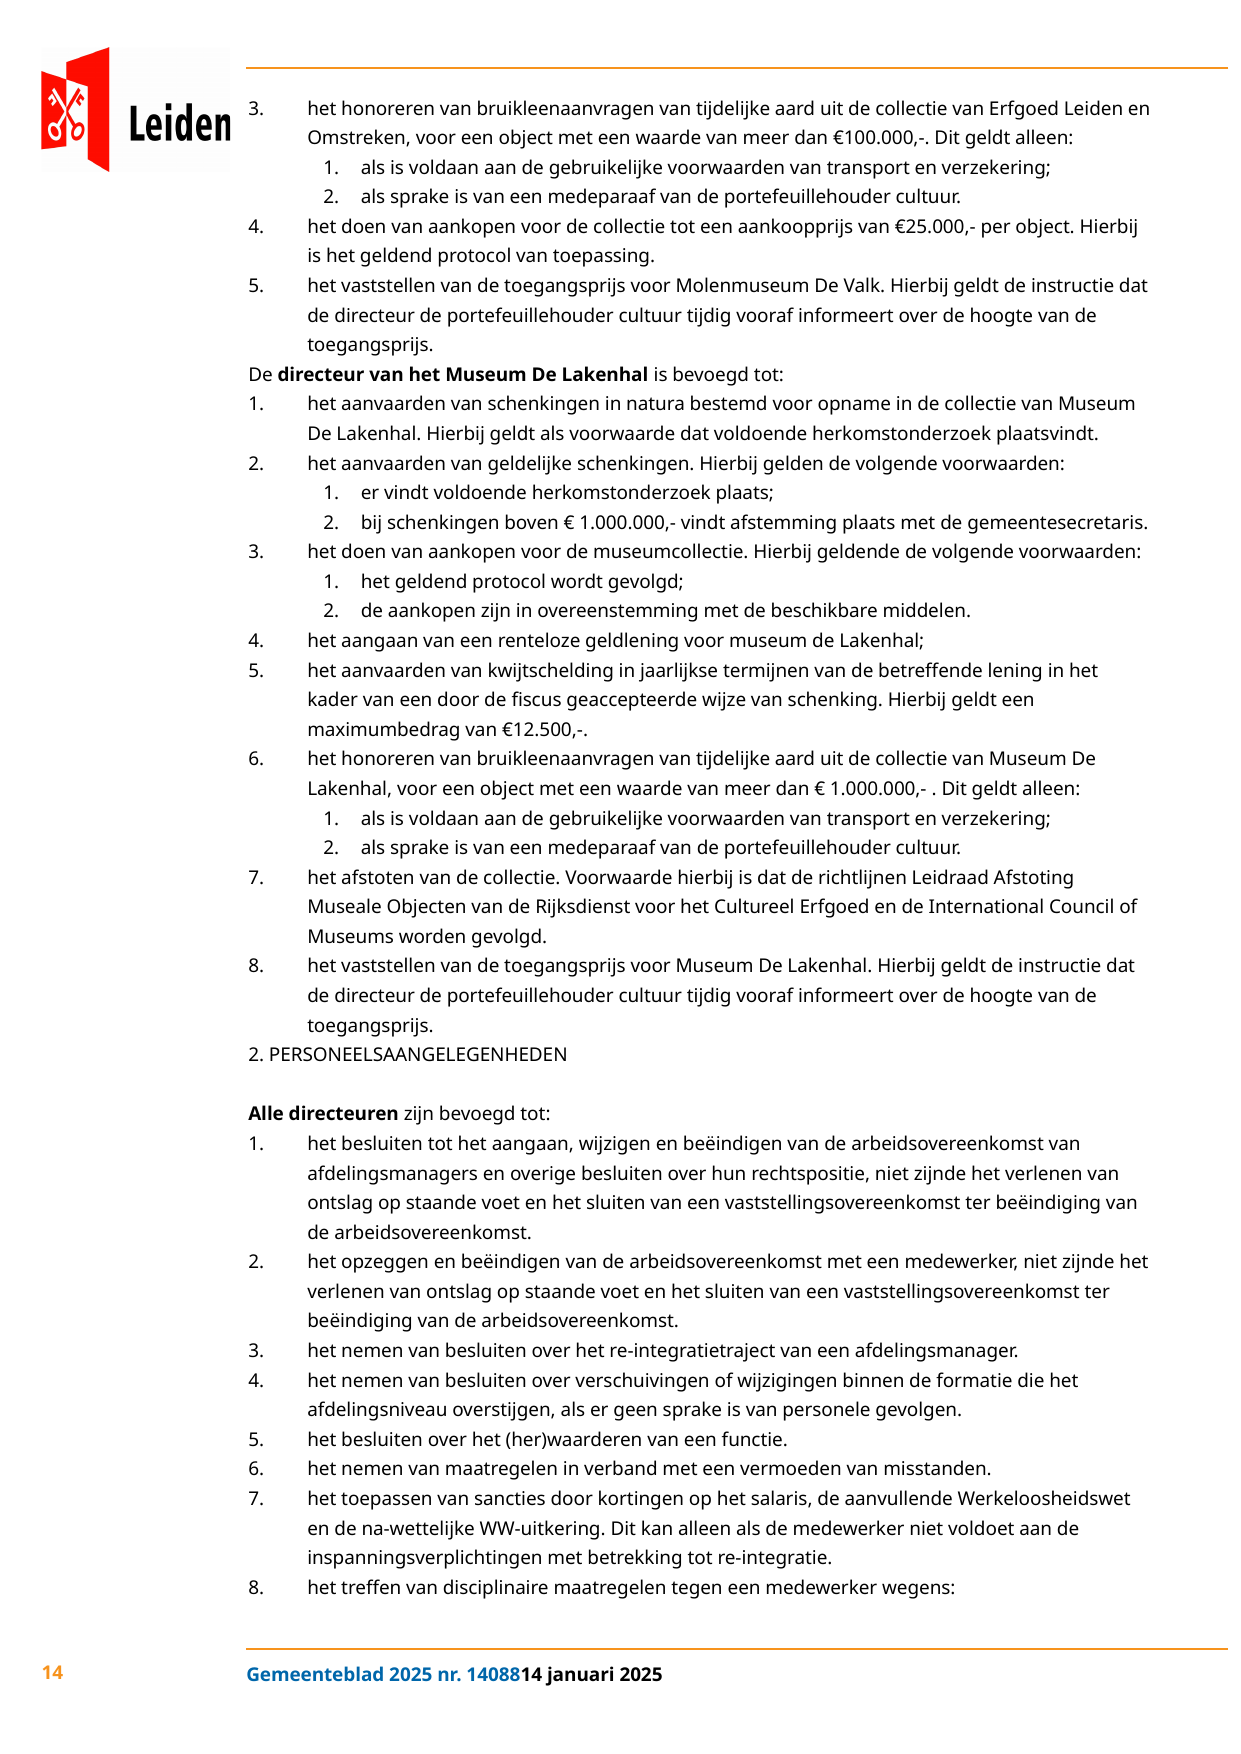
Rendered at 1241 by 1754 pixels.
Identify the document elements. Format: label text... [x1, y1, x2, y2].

list als is voldaan aan de gebruikelijke voorwaarden van transport en verzekering; [323, 154, 1152, 180]
picture [41, 47, 231, 172]
list het doen van aankopen voor de collectie tot een aankoopprijs van €25.000,- per object. Hierbij is het geldend protocol van toepassing. [248, 213, 1152, 268]
list het honoreren van bruikleenaanvragen van tijdelijke aard uit de collectie van Museum De Lakenhal, voor een object met een waarde van meer dan € 1.000.000,- . Dit geldt alleen: [248, 746, 1152, 801]
list het nemen van besluiten over het re-integratietraject van een afdelingsmanager. [248, 1337, 1152, 1363]
list het vaststellen van de toegangsprijs voor Museum De Lakenhal. Hierbij geldt de instructie dat de directeur de portefeuillehouder cultuur tijdig vooraf informeert over de hoogte van de toegangsprijs. [248, 953, 1152, 1038]
list het treffen van disciplinaire maatregelen tegen een medewerker wegens: [248, 1574, 1152, 1600]
list het aanvaarden van schenkingen in natura bestemd voor opname in de collectie van Museum De Lakenhal. Hierbij geldt als voorwaarde dat voldoende herkomstonderzoek plaatsvindt. [248, 391, 1152, 446]
list het vaststellen van de toegangsprijs voor Molenmuseum De Valk. Hierbij geldt de instructie dat de directeur de portefeuillehouder cultuur tijdig vooraf informeert over de hoogte van de toegangsprijs. [248, 272, 1152, 357]
list het toepassen van sancties door kortingen op het salaris, de aanvullende Werkeloosheidswet en de na-wettelijke WW-uitkering. Dit kan alleen als de medewerker niet voldoet aan de inspanningsverplichtingen met betrekking tot re-integratie. [248, 1485, 1152, 1570]
text De directeur van het Museum De Lakenhal is bevoegd tot: [248, 361, 1152, 387]
list het nemen van maatregelen in verband met een vermoeden van misstanden. [248, 1456, 1152, 1481]
list er vindt voldoende herkomstonderzoek plaats; [323, 479, 1152, 505]
list het besluiten over het (her)waarderen van een functie. [248, 1426, 1152, 1452]
list bij schenkingen boven € 1.000.000,- vindt afstemming plaats met de gemeentesecretaris. [323, 509, 1152, 535]
list het aangaan van een renteloze geldlening voor museum de Lakenhal; [248, 627, 1152, 653]
list het afstoten van de collectie. Voorwaarde hierbij is dat de richtlijnen Leidraad Afstoting Museale Objecten van de Rijksdienst voor het Cultureel Erfgoed en de International Council of Museums worden gevolgd. [248, 864, 1152, 949]
list het opzeggen en beëindigen van de arbeidsovereenkomst met een medewerker, niet zijnde het verlenen van ontslag op staande voet en het sluiten van een vaststellingsovereenkomst ter beëindiging van de arbeidsovereenkomst. [248, 1248, 1152, 1333]
text 2. PERSONEELSAANGELEGENHEDEN [248, 1041, 1152, 1067]
list het honoreren van bruikleenaanvragen van tijdelijke aard uit de collectie van Erfgoed Leiden en Omstreken, voor een object met een waarde van meer dan €100.000,-. Dit geldt alleen: [248, 95, 1152, 150]
list het aanvaarden van geldelijke schenkingen. Hierbij gelden de volgende voorwaarden: [248, 450, 1152, 476]
list het geldend protocol wordt gevolgd; [323, 568, 1152, 594]
list als sprake is van een medeparaaf van de portefeuillehouder cultuur. [323, 183, 1152, 209]
list het aanvaarden van kwijtschelding in jaarlijkse termijnen van de betreffende lening in het kader van een door de fiscus geaccepteerde wijze van schenking. Hierbij geldt een maximumbedrag van €12.500,-. [248, 657, 1152, 742]
list het besluiten tot het aangaan, wijzigen en beëindigen van de arbeidsovereenkomst van afdelingsmanagers en overige besluiten over hun rechtspositie, niet zijnde het verlenen van ontslag op staande voet en het sluiten van een vaststellingsovereenkomst ter beëindiging van de arbeidsovereenkomst. [248, 1130, 1152, 1245]
list de aankopen zijn in overeenstemming met de beschikbare middelen. [323, 598, 1152, 623]
text Alle directeuren zijn bevoegd tot: [248, 1101, 1152, 1126]
list het doen van aankopen voor de museumcollectie. Hierbij geldende de volgende voorwaarden: [248, 538, 1152, 564]
list als is voldaan aan de gebruikelijke voorwaarden van transport en verzekering; [323, 805, 1152, 831]
list als sprake is van een medeparaaf van de portefeuillehouder cultuur. [323, 834, 1152, 860]
list het nemen van besluiten over verschuivingen of wijzigingen binnen de formatie die het afdelingsniveau overstijgen, als er geen sprake is van personele gevolgen. [248, 1367, 1152, 1422]
